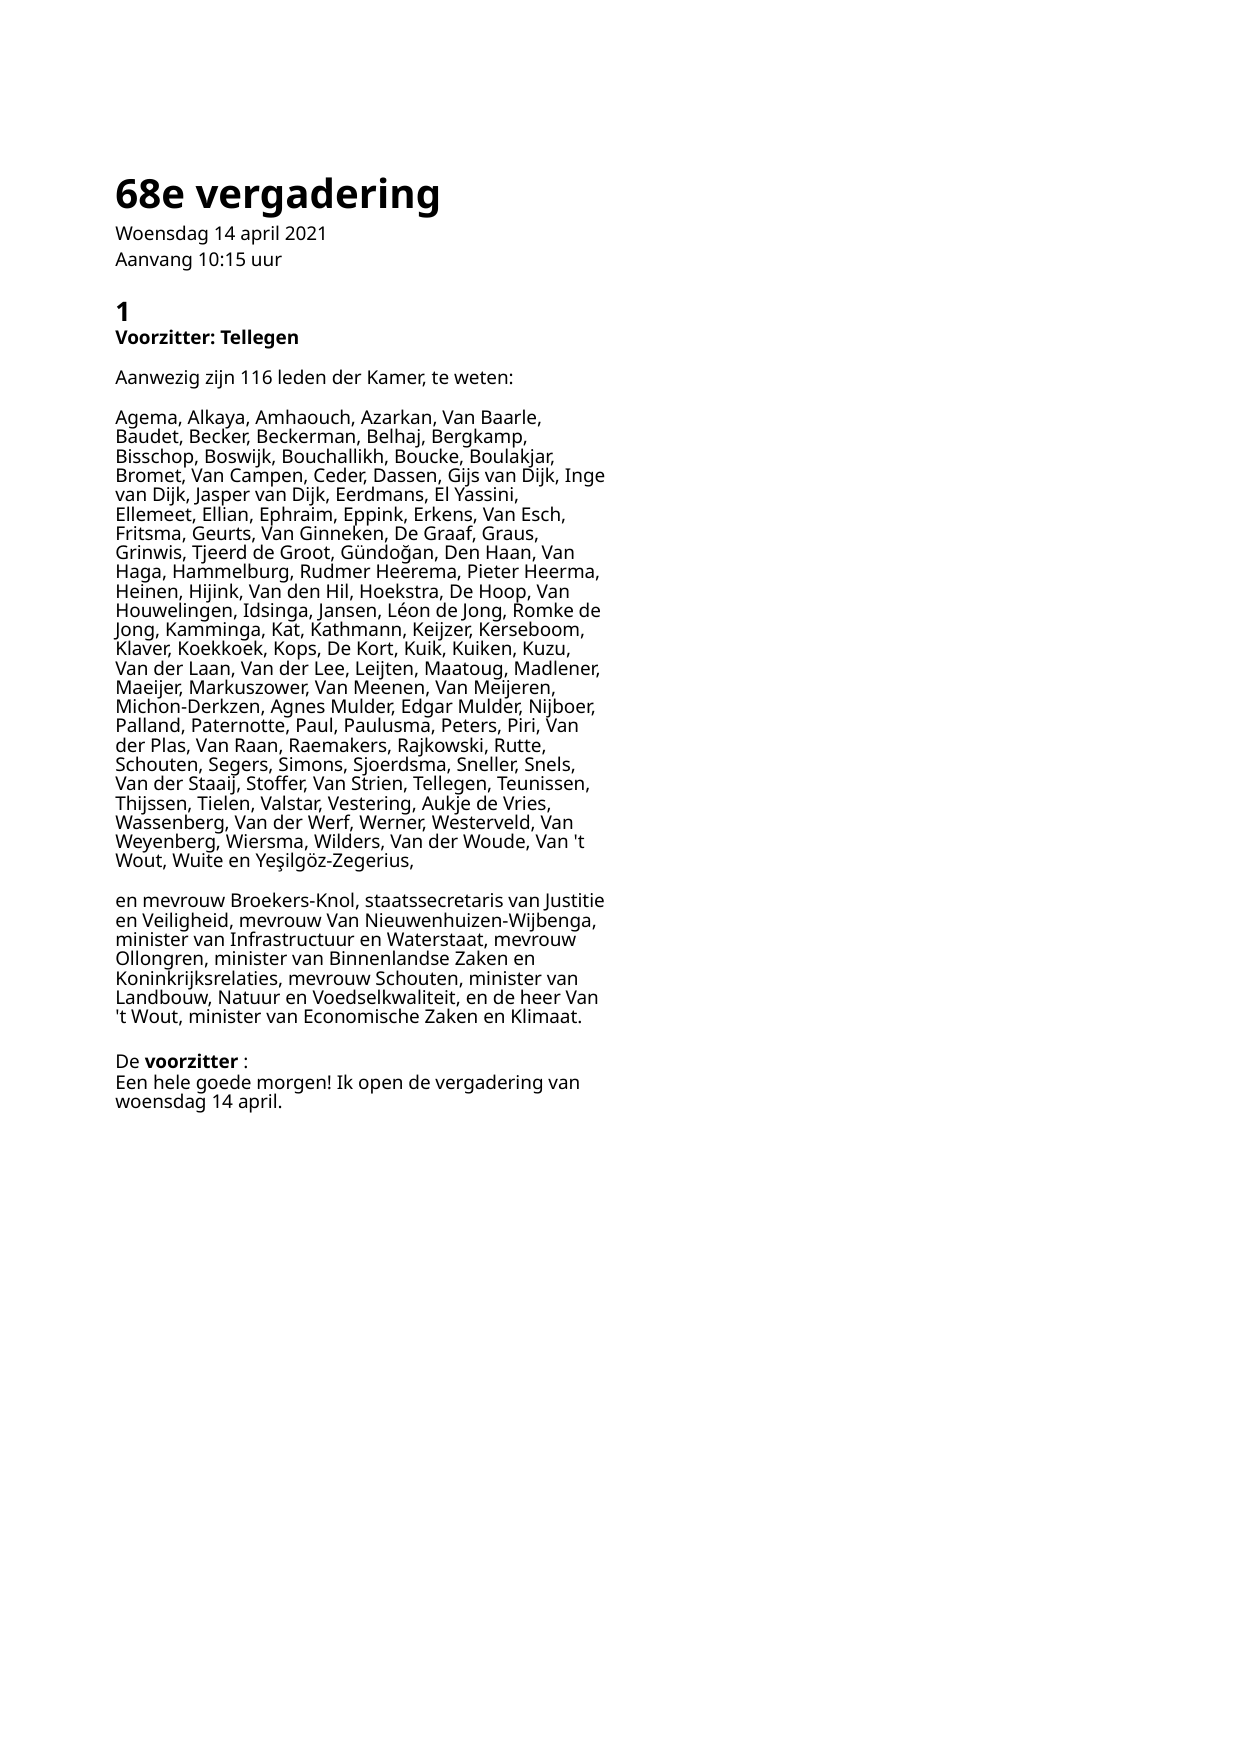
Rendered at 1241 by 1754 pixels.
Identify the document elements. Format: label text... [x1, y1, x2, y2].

text 1 [115, 292, 605, 329]
text Aanwezig zijn 116 leden der Kamer, te weten: [115, 369, 605, 388]
text Aanvang 10:15 uur [115, 246, 605, 272]
text Woensdag 14 april 2021 [115, 220, 605, 246]
text 68e vergadering [115, 165, 605, 220]
text Voorzitter: Tellegen [115, 329, 605, 348]
text Een hele goede morgen! Ik open de vergadering van woensdag 14 april. [115, 1074, 605, 1112]
text Agema, Alkaya, Amhaouch, Azarkan, Van Baarle, Baudet, Becker, Beckerman, Belhaj, Bergkamp, Bisschop, Boswijk, Bouchallikh, Boucke, Boulakjar, Bromet, Van Campen, Ceder, Dassen, Gijs van Dijk, Inge van Dijk, Jasper van Dijk, Eerdmans, El Yassini, Ellemeet, Ellian, Ephraim, Eppink, Erkens, Van Esch, Fritsma, Geurts, Van Ginneken, De Graaf, Graus, Grinwis, Tjeerd de Groot, Gündoğan, Den Haan, Van Haga, Hammelburg, Rudmer Heerema, Pieter Heerma, Heinen, Hijink, Van den Hil, Hoekstra, De Hoop, Van Houwelingen, Idsinga, Jansen, Léon de Jong, Romke de Jong, Kamminga, Kat, Kathmann, Keijzer, Kerseboom, Klaver, Koekkoek, Kops, De Kort, Kuik, Kuiken, Kuzu, Van der Laan, Van der Lee, Leijten, Maatoug, Madlener, Maeijer, Markuszower, Van Meenen, Van Meijeren, Michon-Derkzen, Agnes Mulder, Edgar Mulder, Nijboer, Palland, Paternotte, Paul, Paulusma, Peters, Piri, Van der Plas, Van Raan, Raemakers, Rajkowski, Rutte, Schouten, Segers, Simons, Sjoerdsma, Sneller, Snels, Van der Staaij, Stoffer, Van Strien, Tellegen, Teunissen, Thijssen, Tielen, Valstar, Vestering, Aukje de Vries, Wassenberg, Van der Werf, Werner, Westerveld, Van Weyenberg, Wiersma, Wilders, Van der Woude, Van 't Wout, Wuite en Yeşilgöz-Zegerius, [115, 409, 605, 872]
text en mevrouw Broekers-Knol, staatssecretaris van Justitie en Veiligheid, mevrouw Van Nieuwenhuizen-Wijbenga, minister van Infrastructuur en Waterstaat, mevrouw Ollongren, minister van Binnenlandse Zaken en Koninkrijksrelaties, mevrouw Schouten, minister van Landbouw, Natuur en Voedselkwaliteit, en de heer Van 't Wout, minister van Economische Zaken en Klimaat. [115, 892, 605, 1027]
text De voorzitter : [115, 1048, 605, 1074]
